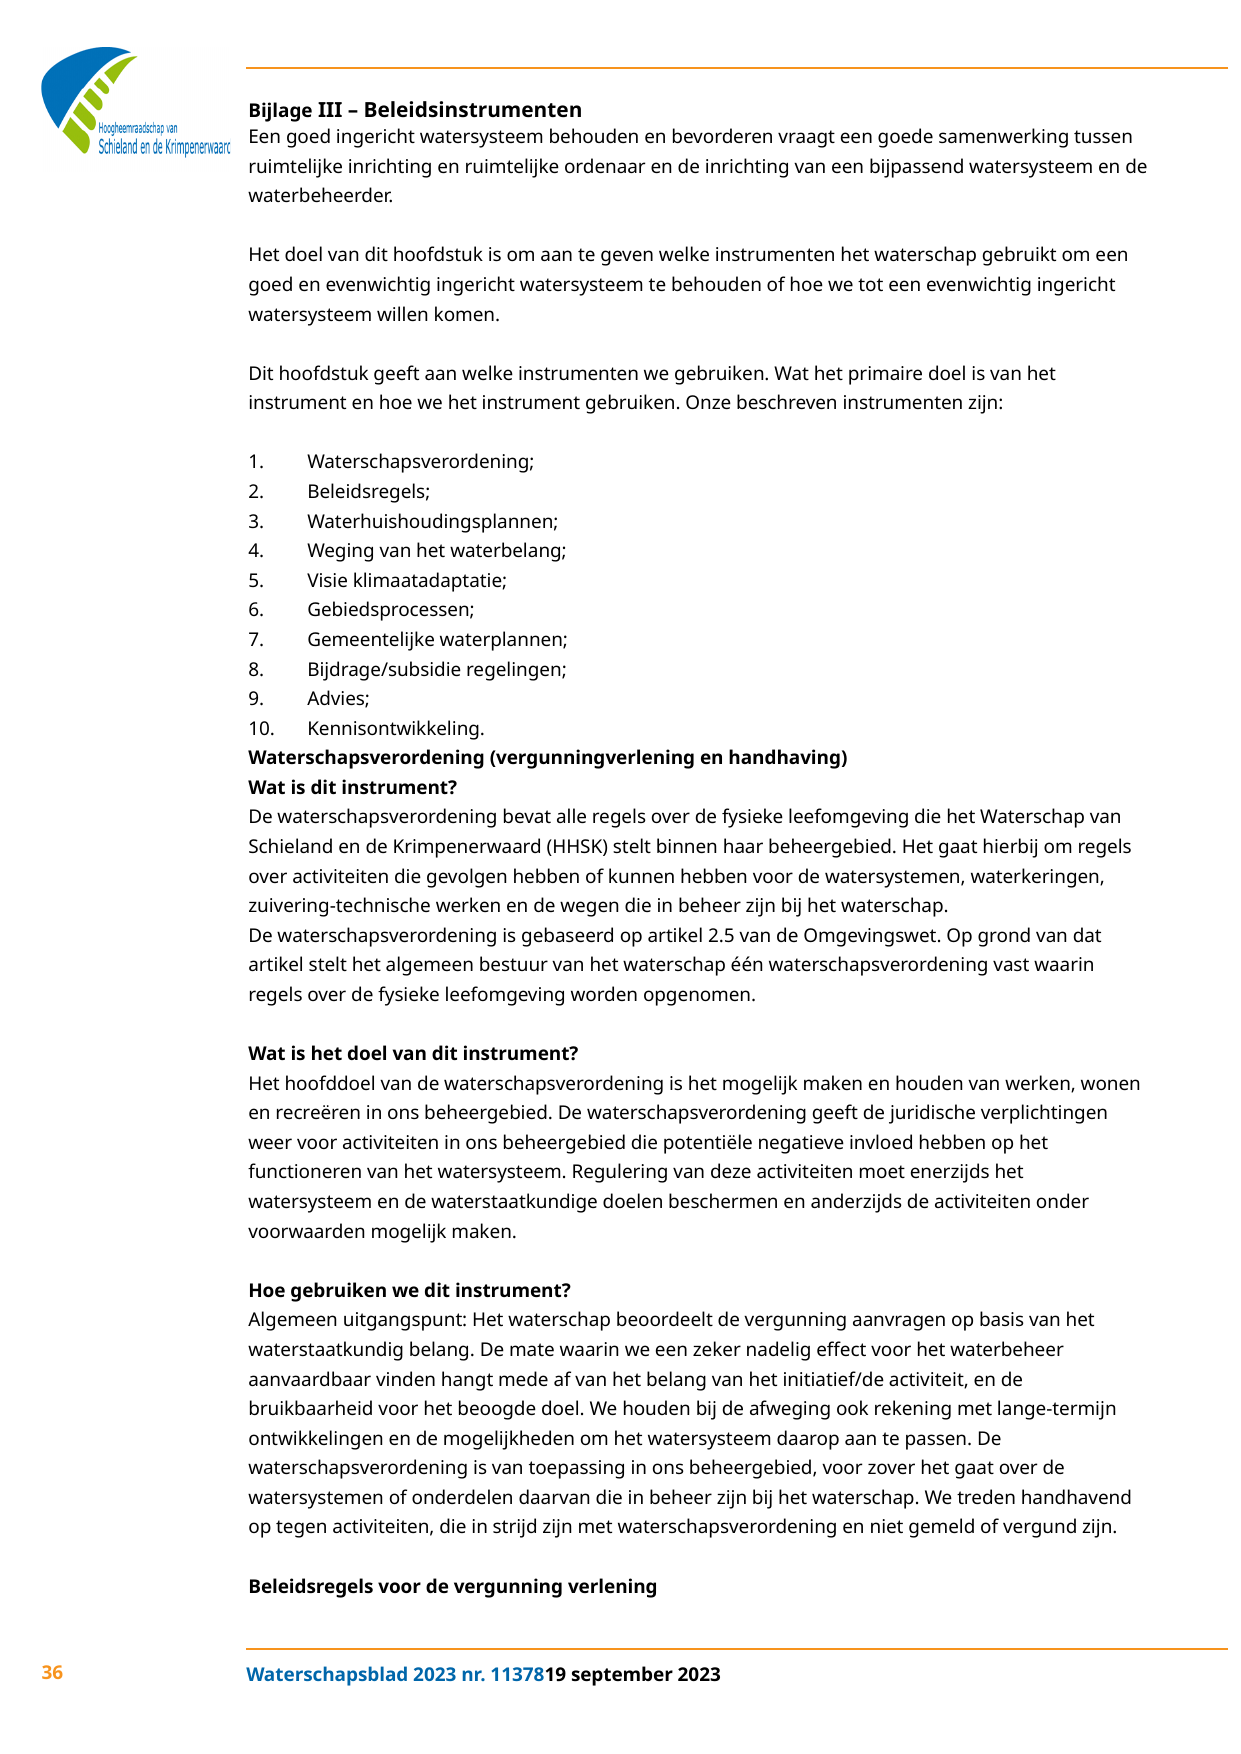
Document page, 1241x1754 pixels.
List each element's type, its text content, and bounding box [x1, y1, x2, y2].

text Wat is het doel van dit instrument? [248, 1040, 1152, 1066]
text Wat is dit instrument? [248, 774, 1152, 800]
text Beleidsregels voor de vergunning verlening [248, 1573, 1152, 1599]
text Bijlage III – Beleidsinstrumenten [248, 95, 1152, 123]
text Het doel van dit hoofdstuk is om aan te geven welke instrumenten het waterschap gebruikt om een goed en evenwichtig ingericht watersysteem te behouden of hoe we tot een evenwichtig ingericht watersysteem willen komen. [248, 242, 1152, 327]
text Een goed ingericht watersysteem behouden en bevorderen vraagt een goede samenwerking tussen ruimtelijke inrichting en ruimtelijke ordenaar en de inrichting van een bijpassend watersysteem en de waterbeheerder. [248, 123, 1152, 208]
list Waterschapsverordening; [248, 449, 1152, 474]
text Dit hoofdstuk geeft aan welke instrumenten we gebruiken. Wat het primaire doel is van het instrument en hoe we het instrument gebruiken. Onze beschreven instrumenten zijn: [248, 360, 1152, 415]
list Kennisontwikkeling. [248, 715, 1152, 741]
picture [41, 47, 231, 172]
list Weging van het waterbelang; [248, 537, 1152, 563]
text De waterschapsverordening is gebaseerd op artikel 2.5 van de Omgevingswet. Op grond van dat artikel stelt het algemeen bestuur van het waterschap één waterschapsverordening vast waarin regels over de fysieke leefomgeving worden opgenomen. [248, 922, 1152, 1007]
list Beleidsregels; [248, 478, 1152, 504]
text Hoe gebruiken we dit instrument? [248, 1277, 1152, 1303]
list Gemeentelijke waterplannen; [248, 626, 1152, 652]
list Gebiedsprocessen; [248, 597, 1152, 622]
text Algemeen uitgangspunt: Het waterschap beoordeelt de vergunning aanvragen op basis van het waterstaatkundig belang. De mate waarin we een zeker nadelig effect voor het waterbeheer aanvaardbaar vinden hangt mede af van het belang van het initiatief/de activiteit, en de bruikbaarheid voor het beoogde doel. We houden bij de afweging ook rekening met lange-termijn ontwikkelingen en de mogelijkheden om het watersysteem daarop aan te passen. De waterschapsverordening is van toepassing in ons beheergebied, voor zover het gaat over de watersystemen of onderdelen daarvan die in beheer zijn bij het waterschap. We treden handhavend op tegen activiteiten, die in strijd zijn met waterschapsverordening en niet gemeld of vergund zijn. [248, 1307, 1152, 1539]
list Advies; [248, 685, 1152, 711]
text De waterschapsverordening bevat alle regels over de fysieke leefomgeving die het Waterschap van Schieland en de Krimpenerwaard (HHSK) stelt binnen haar beheergebied. Het gaat hierbij om regels over activiteiten die gevolgen hebben of kunnen hebben voor de watersystemen, waterkeringen, zuivering-technische werken en de wegen die in beheer zijn bij het waterschap. [248, 804, 1152, 918]
text Het hoofddoel van de waterschapsverordening is het mogelijk maken en houden van werken, wonen en recreëren in ons beheergebied. De waterschapsverordening geeft de juridische verplichtingen weer voor activiteiten in ons beheergebied die potentiële negatieve invloed hebben op het functioneren van het watersysteem. Regulering van deze activiteiten moet enerzijds het watersysteem en de waterstaatkundige doelen beschermen en anderzijds de activiteiten onder voorwaarden mogelijk maken. [248, 1070, 1152, 1244]
list Visie klimaatadaptatie; [248, 567, 1152, 593]
list Waterhuishoudingsplannen; [248, 508, 1152, 534]
list Bijdrage/subsidie regelingen; [248, 656, 1152, 682]
text Waterschapsverordening (vergunningverlening en handhaving) [248, 744, 1152, 770]
